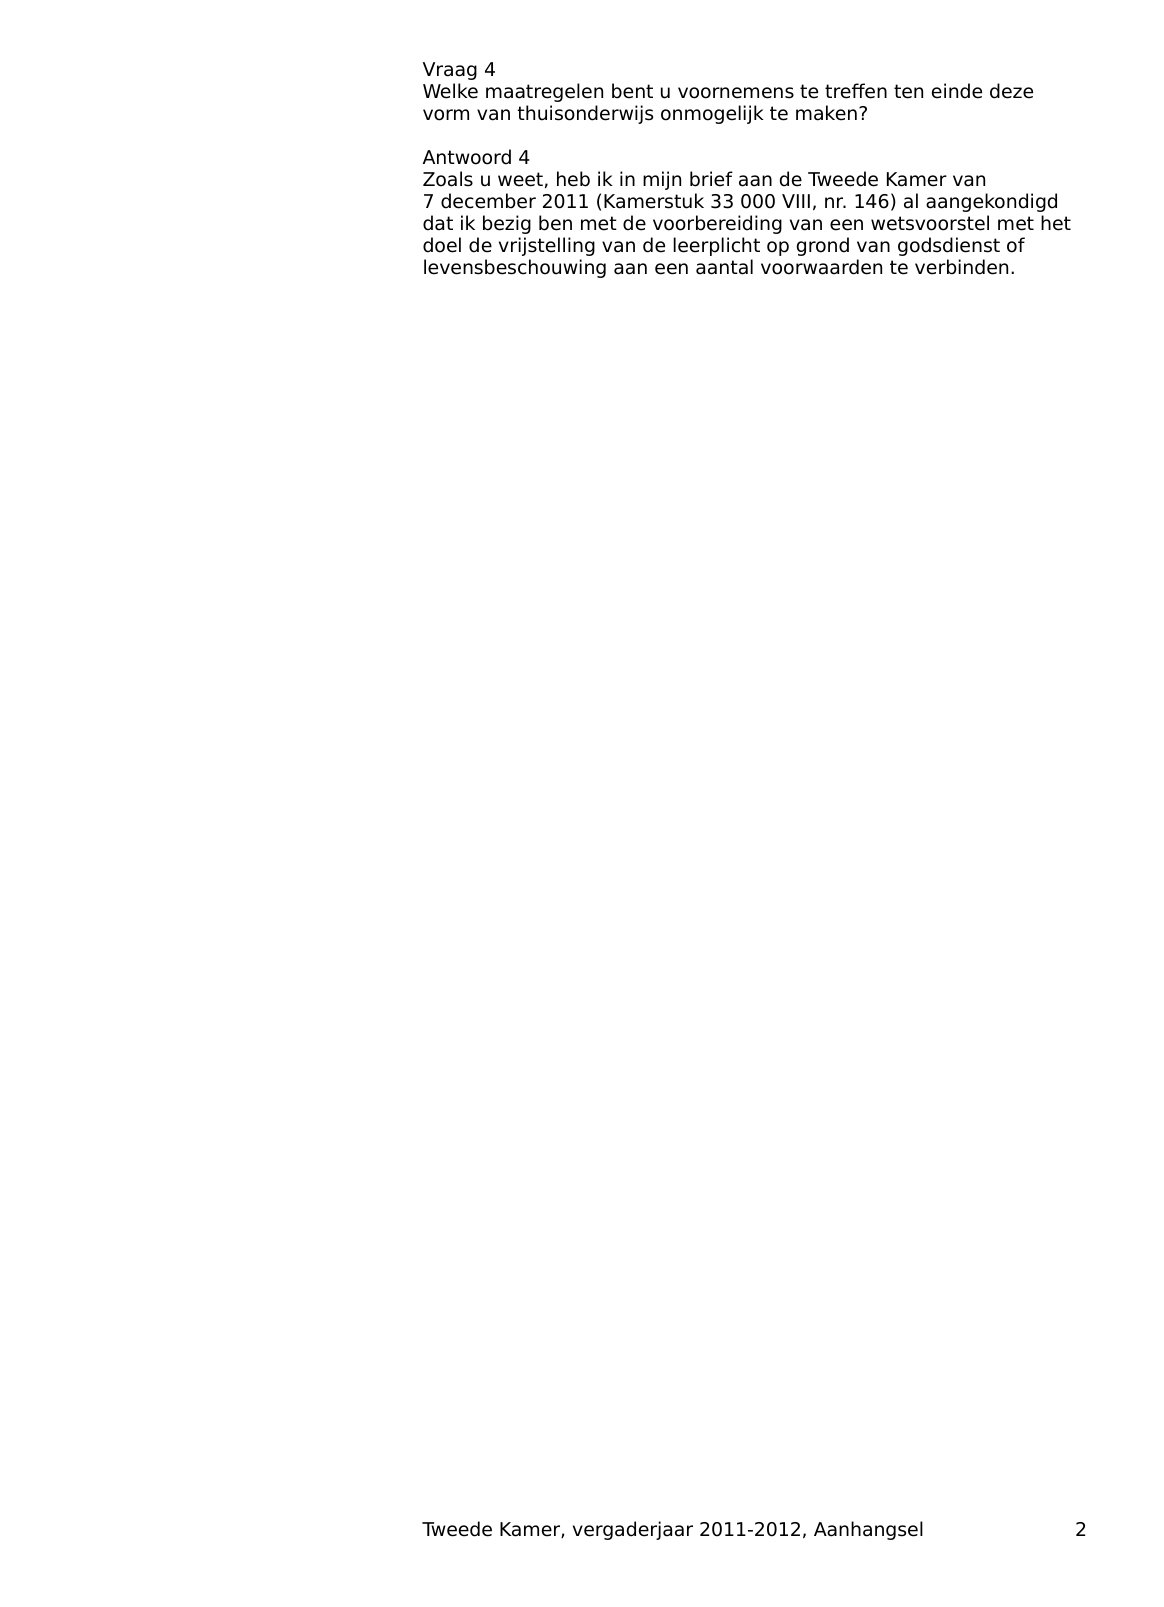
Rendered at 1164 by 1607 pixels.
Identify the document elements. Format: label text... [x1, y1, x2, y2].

text Vraag 4 [422, 59, 1087, 81]
text Welke maatregelen bent u voornemens te treffen ten einde deze vorm van thuisonderwijs onmogelijk te maken? [422, 81, 1087, 125]
text Antwoord 4 [422, 147, 1087, 169]
text Zoals u weet, heb ik in mijn brief aan de Tweede Kamer van 7 december 2011 (Kamerstuk 33 000 VIII, nr. 146) al aangekondigd dat ik bezig ben met de voorbereiding van een wetsvoorstel met het doel de vrijstelling van de leerplicht op grond van godsdienst of levensbeschouwing aan een aantal voorwaarden te verbinden. [422, 169, 1087, 279]
